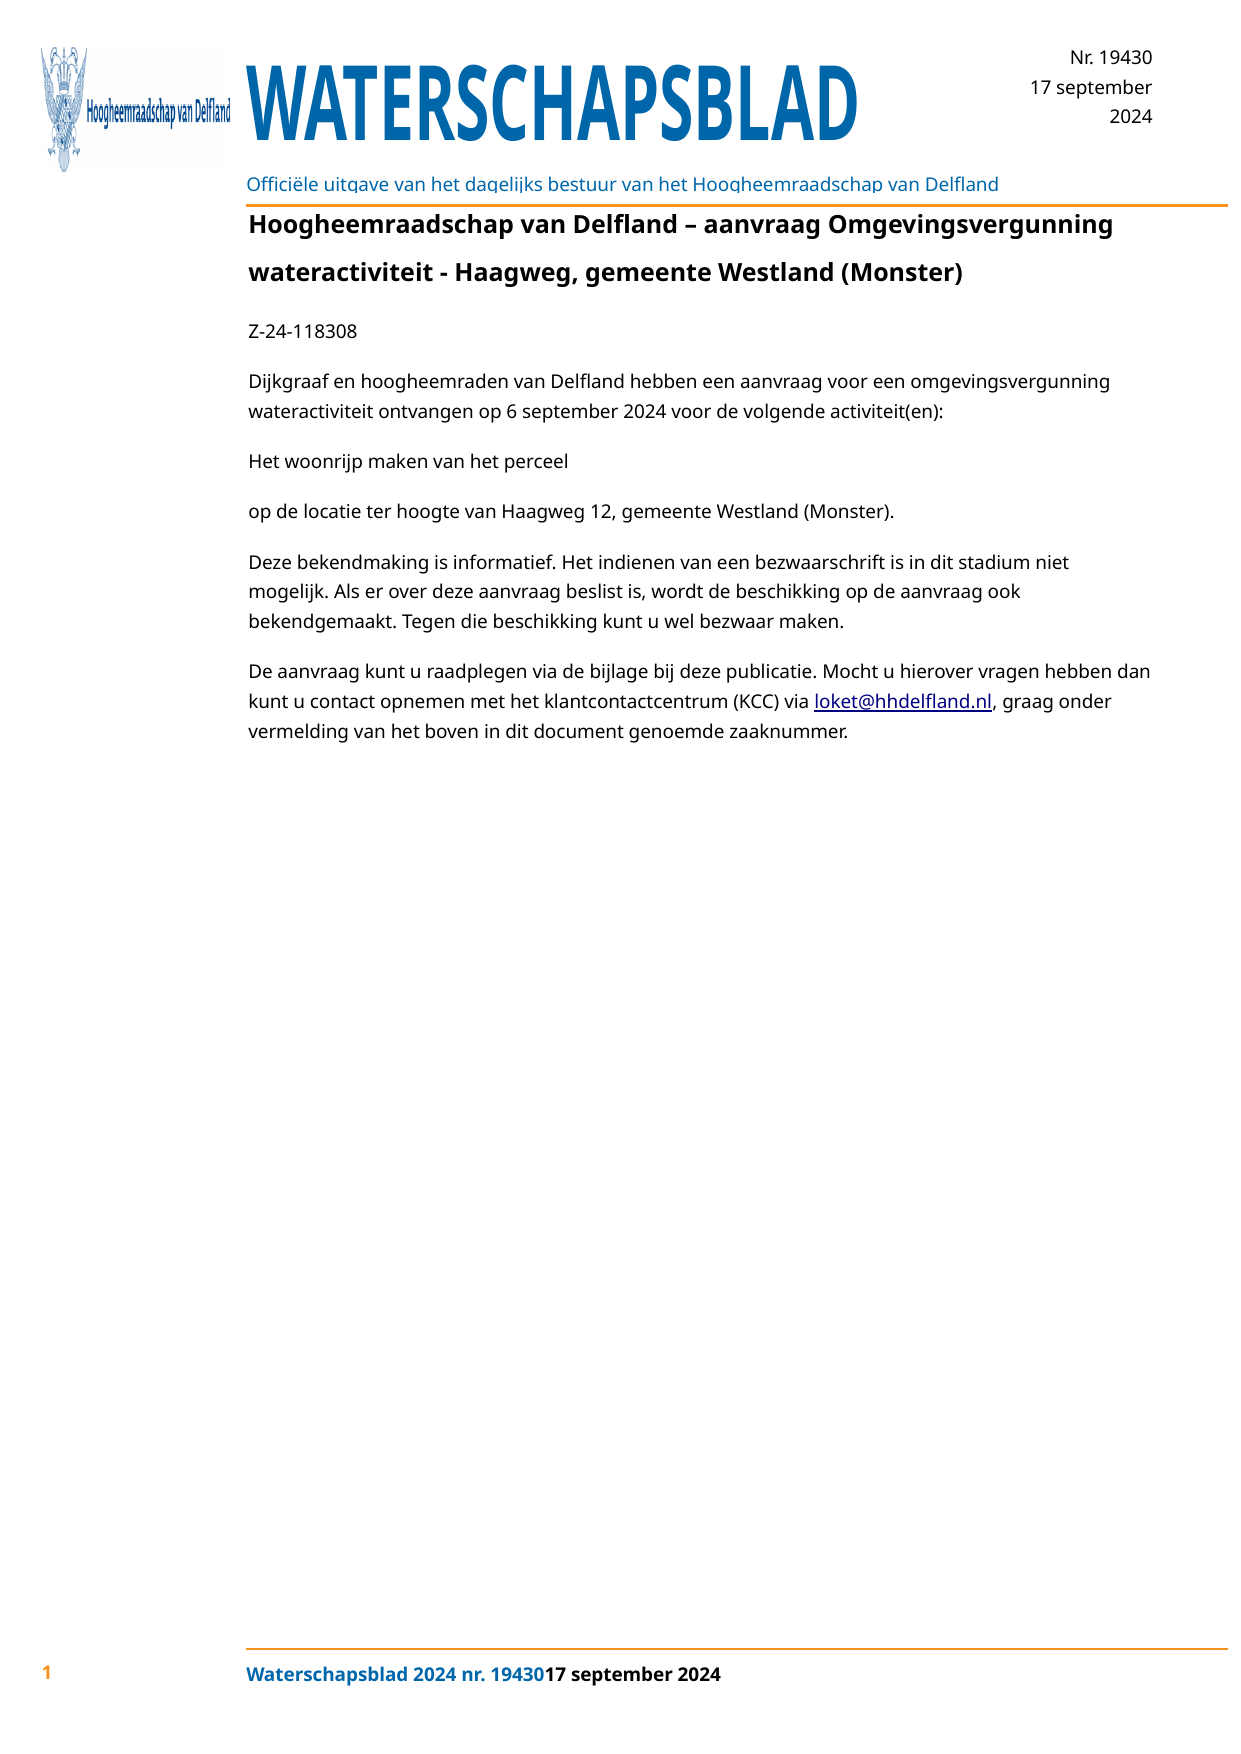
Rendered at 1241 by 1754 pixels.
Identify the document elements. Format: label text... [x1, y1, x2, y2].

text Hoogheemraadschap van Delfland – aanvraag Omgevingsvergunning wateractiviteit - Haagweg, gemeente Westland (Monster) [248, 207, 1152, 288]
text Dijkgraaf en hoogheemraden van Delfland hebben een aanvraag voor een omgevingsvergunning wateractiviteit ontvangen op 6 september 2024 voor de volgende activiteit(en): [248, 368, 1152, 424]
picture [41, 47, 231, 172]
text Deze bekendmaking is informatief. Het indienen van een bezwaarschrift is in dit stadium niet mogelijk. Als er over deze aanvraag beslist is, wordt de beschikking op de aanvraag ook bekendgemaakt. Tegen die beschikking kunt u wel bezwaar maken. [248, 549, 1152, 634]
text De aanvraag kunt u raadplegen via de bijlage bij deze publicatie. Mocht u hierover vragen hebben dan kunt u contact opnemen met het klantcontactcentrum (KCC) via loket@hhdelfland.nl, graag onder vermelding van het boven in dit document genoemde zaaknummer. [248, 659, 1152, 744]
text Z-24-118308 [248, 318, 1152, 344]
text op de locatie ter hoogte van Haagweg 12, gemeente Westland (Monster). [248, 499, 1152, 524]
text Het woonrijp maken van het perceel [248, 448, 1152, 474]
